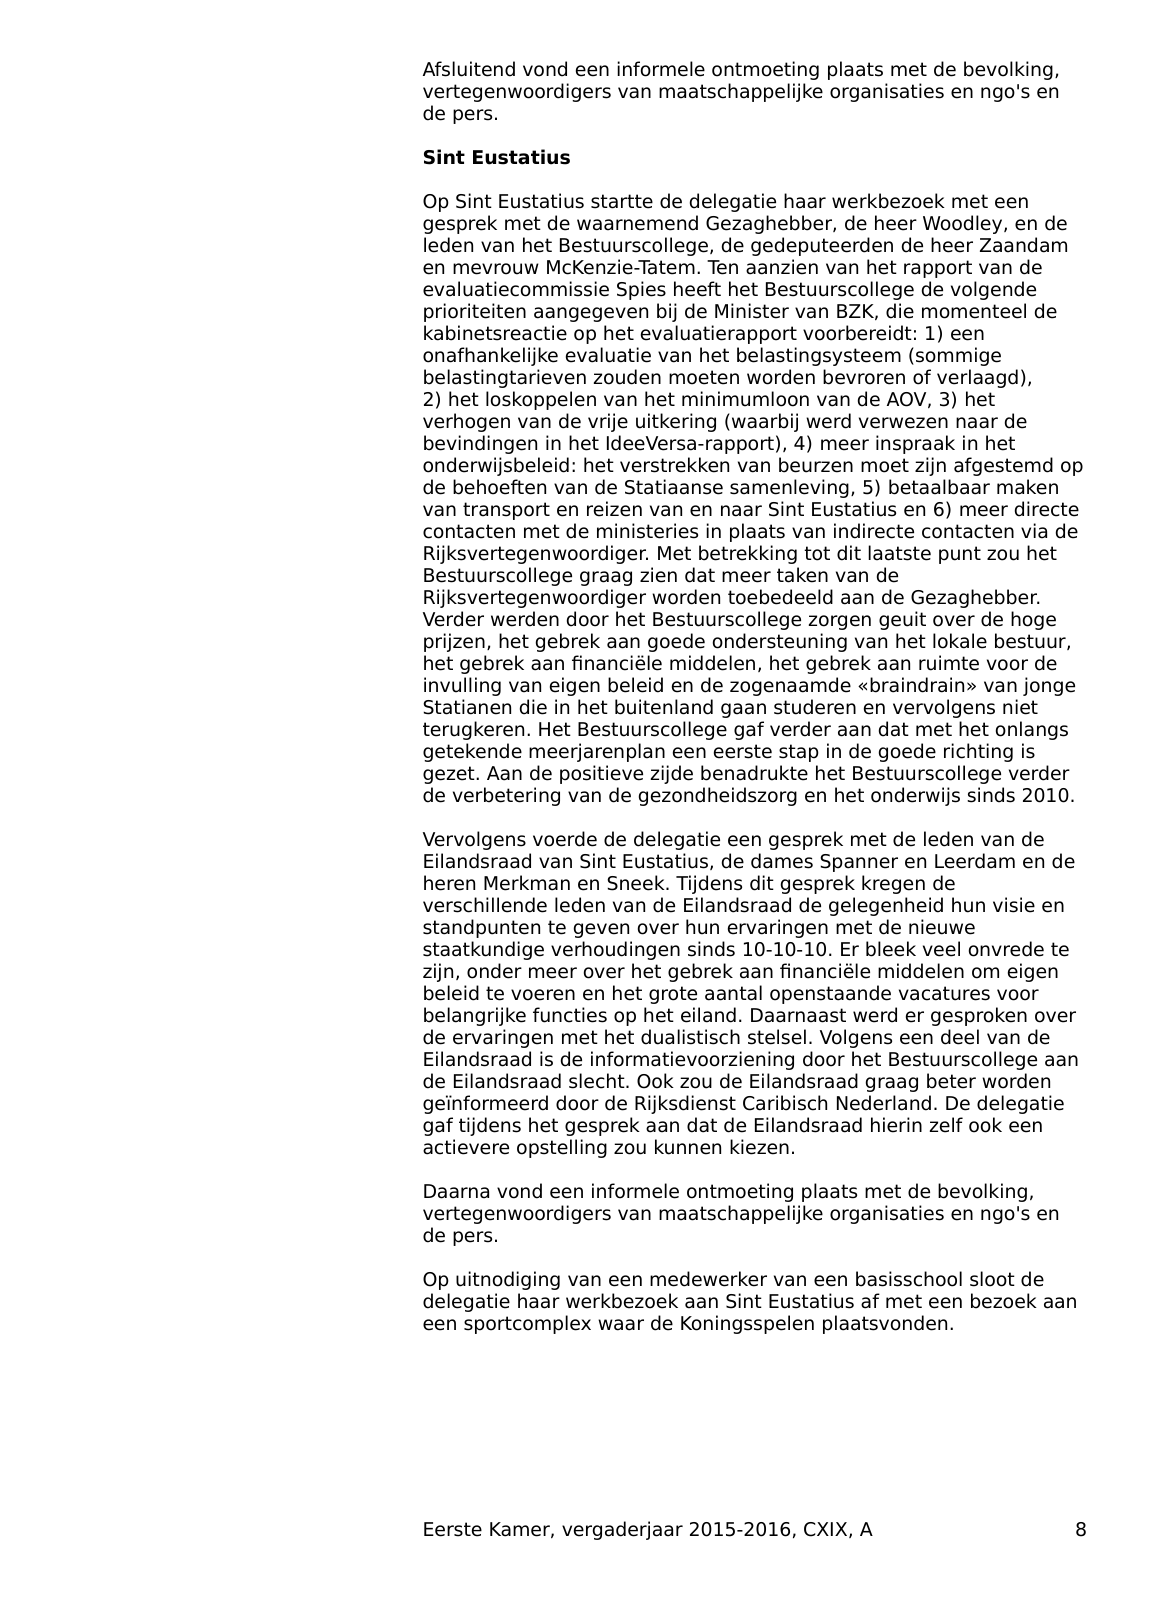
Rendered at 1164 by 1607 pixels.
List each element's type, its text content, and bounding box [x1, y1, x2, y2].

text Op Sint Eustatius startte de delegatie haar werkbezoek met een gesprek met de waarnemend Gezaghebber, de heer Woodley, en de leden van het Bestuurscollege, de gedeputeerden de heer Zaandam en mevrouw McKenzie-Tatem. Ten aanzien van het rapport van de evaluatiecommissie Spies heeft het Bestuurscollege de volgende prioriteiten aangegeven bij de Minister van BZK, die momenteel de kabinetsreactie op het evaluatierapport voorbereidt: 1) een onafhankelijke evaluatie van het belastingsysteem (sommige belastingtarieven zouden moeten worden bevroren of verlaagd), 2) het loskoppelen van het minimumloon van de AOV, 3) het verhogen van de vrije uitkering (waarbij werd verwezen naar de bevindingen in het IdeeVersa-rapport), 4) meer inspraak in het onderwijsbeleid: het verstrekken van beurzen moet zijn afgestemd op de behoeften van de Statiaanse samenleving, 5) betaalbaar maken van transport en reizen van en naar Sint Eustatius en 6) meer directe contacten met de ministeries in plaats van indirecte contacten via de Rijksvertegenwoordiger. Met betrekking tot dit laatste punt zou het Bestuurscollege graag zien dat meer taken van de Rijksvertegenwoordiger worden toebedeeld aan de Gezaghebber. Verder werden door het Bestuurscollege zorgen geuit over de hoge prijzen, het gebrek aan goede ondersteuning van het lokale bestuur, het gebrek aan financiële middelen, het gebrek aan ruimte voor de invulling van eigen beleid en de zogenaamde «braindrain» van jonge Statianen die in het buitenland gaan studeren en vervolgens niet terugkeren. Het Bestuurscollege gaf verder aan dat met het onlangs getekende meerjarenplan een eerste stap in de goede richting is gezet. Aan de positieve zijde benadrukte het Bestuurscollege verder de verbetering van de gezondheidszorg en het onderwijs sinds 2010. [422, 191, 1087, 807]
text Op uitnodiging van een medewerker van een basisschool sloot de delegatie haar werkbezoek aan Sint Eustatius af met een bezoek aan een sportcomplex waar de Koningsspelen plaatsvonden. [422, 1269, 1087, 1335]
subtitle Sint Eustatius [422, 147, 1087, 169]
text Afsluitend vond een informele ontmoeting plaats met de bevolking, vertegenwoordigers van maatschappelijke organisaties en ngo's en de pers. [422, 59, 1087, 125]
text Daarna vond een informele ontmoeting plaats met de bevolking, vertegenwoordigers van maatschappelijke organisaties en ngo's en de pers. [422, 1181, 1087, 1247]
text Vervolgens voerde de delegatie een gesprek met de leden van de Eilandsraad van Sint Eustatius, de dames Spanner en Leerdam en de heren Merkman en Sneek. Tijdens dit gesprek kregen de verschillende leden van de Eilandsraad de gelegenheid hun visie en standpunten te geven over hun ervaringen met de nieuwe staatkundige verhoudingen sinds 10-10-10. Er bleek veel onvrede te zijn, onder meer over het gebrek aan financiële middelen om eigen beleid te voeren en het grote aantal openstaande vacatures voor belangrijke functies op het eiland. Daarnaast werd er gesproken over de ervaringen met het dualistisch stelsel. Volgens een deel van de Eilandsraad is de informatievoorziening door het Bestuurscollege aan de Eilandsraad slecht. Ook zou de Eilandsraad graag beter worden geïnformeerd door de Rijksdienst Caribisch Nederland. De delegatie gaf tijdens het gesprek aan dat de Eilandsraad hierin zelf ook een actievere opstelling zou kunnen kiezen. [422, 829, 1087, 1159]
